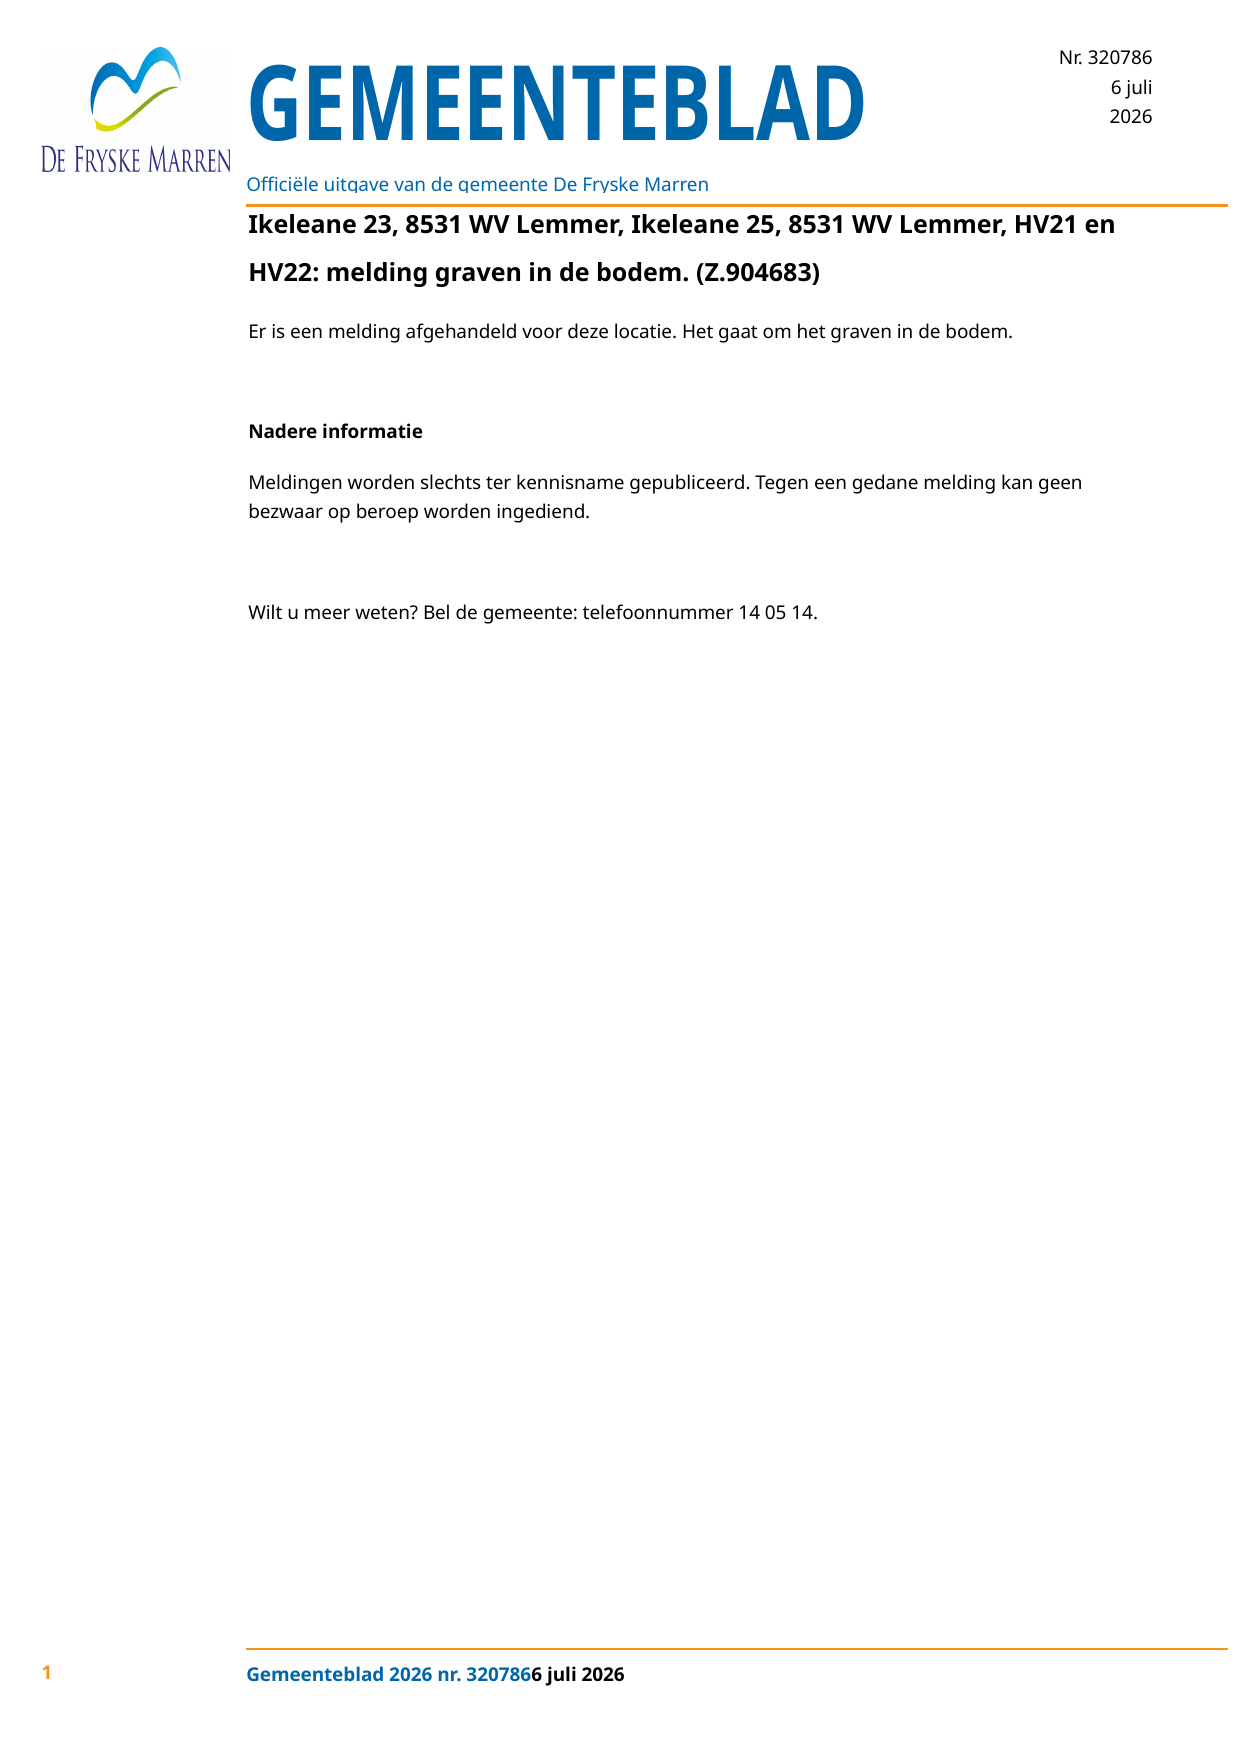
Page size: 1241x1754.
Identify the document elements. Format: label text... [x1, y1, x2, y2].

text Wilt u meer weten? Bel de gemeente: telefoonnummer 14 05 14. [248, 599, 1152, 625]
text Er is een melding afgehandeld voor deze locatie. Het gaat om het graven in de bodem. [248, 318, 1152, 344]
text Meldingen worden slechts ter kennisname gepubliceerd. Tegen een gedane melding kan geen bezwaar op beroep worden ingediend. [248, 469, 1152, 524]
text Ikeleane 23, 8531 WV Lemmer, Ikeleane 25, 8531 WV Lemmer, HV21 en HV22: melding graven in de bodem. (Z.904683) [248, 207, 1152, 288]
picture [41, 47, 231, 172]
text Nadere informatie [248, 419, 1152, 444]
